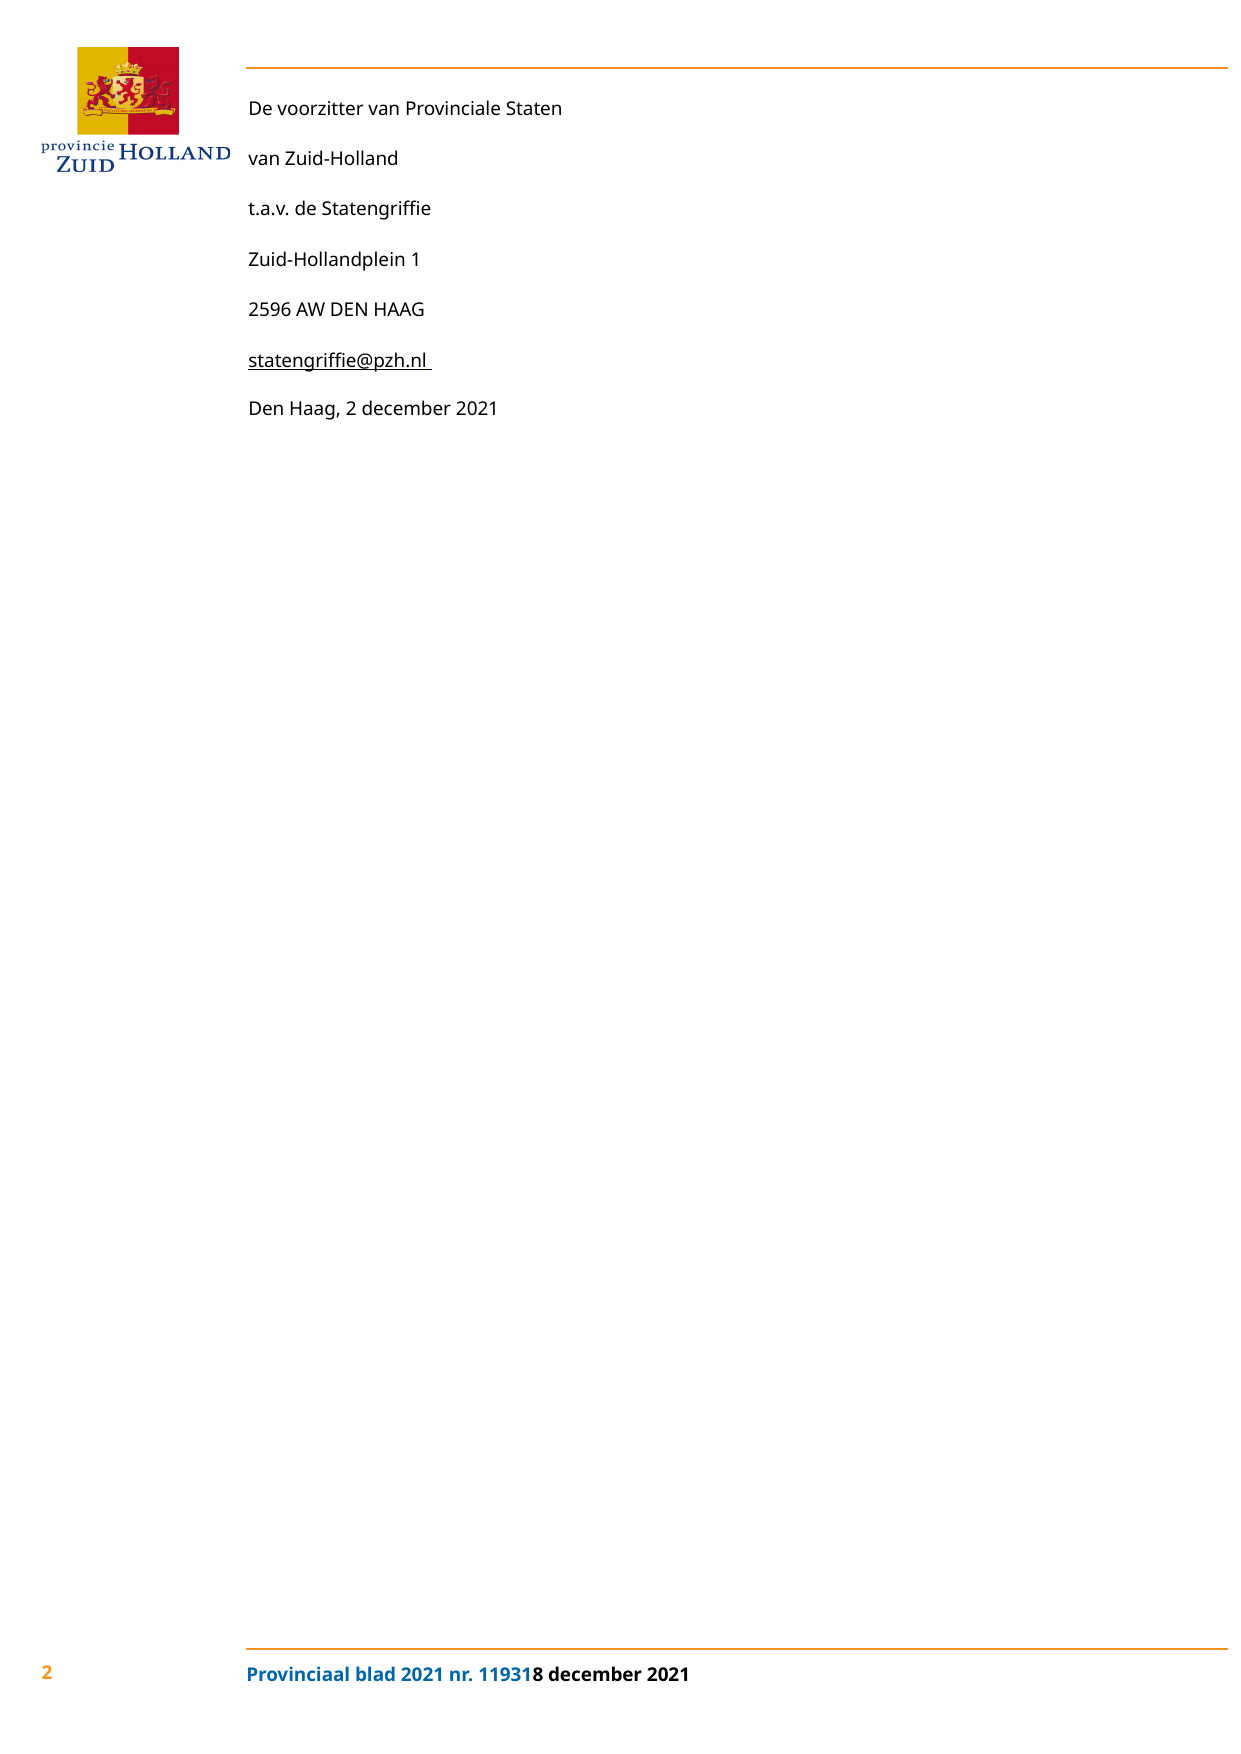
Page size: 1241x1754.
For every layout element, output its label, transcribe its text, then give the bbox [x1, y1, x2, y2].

text van Zuid-Holland [248, 145, 1152, 171]
text Den Haag, 2 december 2021 [248, 395, 1152, 420]
text 2596 AW DEN HAAG [248, 296, 1152, 322]
text De voorzitter van Provinciale Staten [248, 95, 1152, 121]
picture [41, 47, 231, 172]
text t.a.v. de Statengriffie [248, 196, 1152, 221]
text statengriffie@pzh.nl [248, 347, 1152, 373]
text Zuid-Hollandplein 1 [248, 246, 1152, 272]
